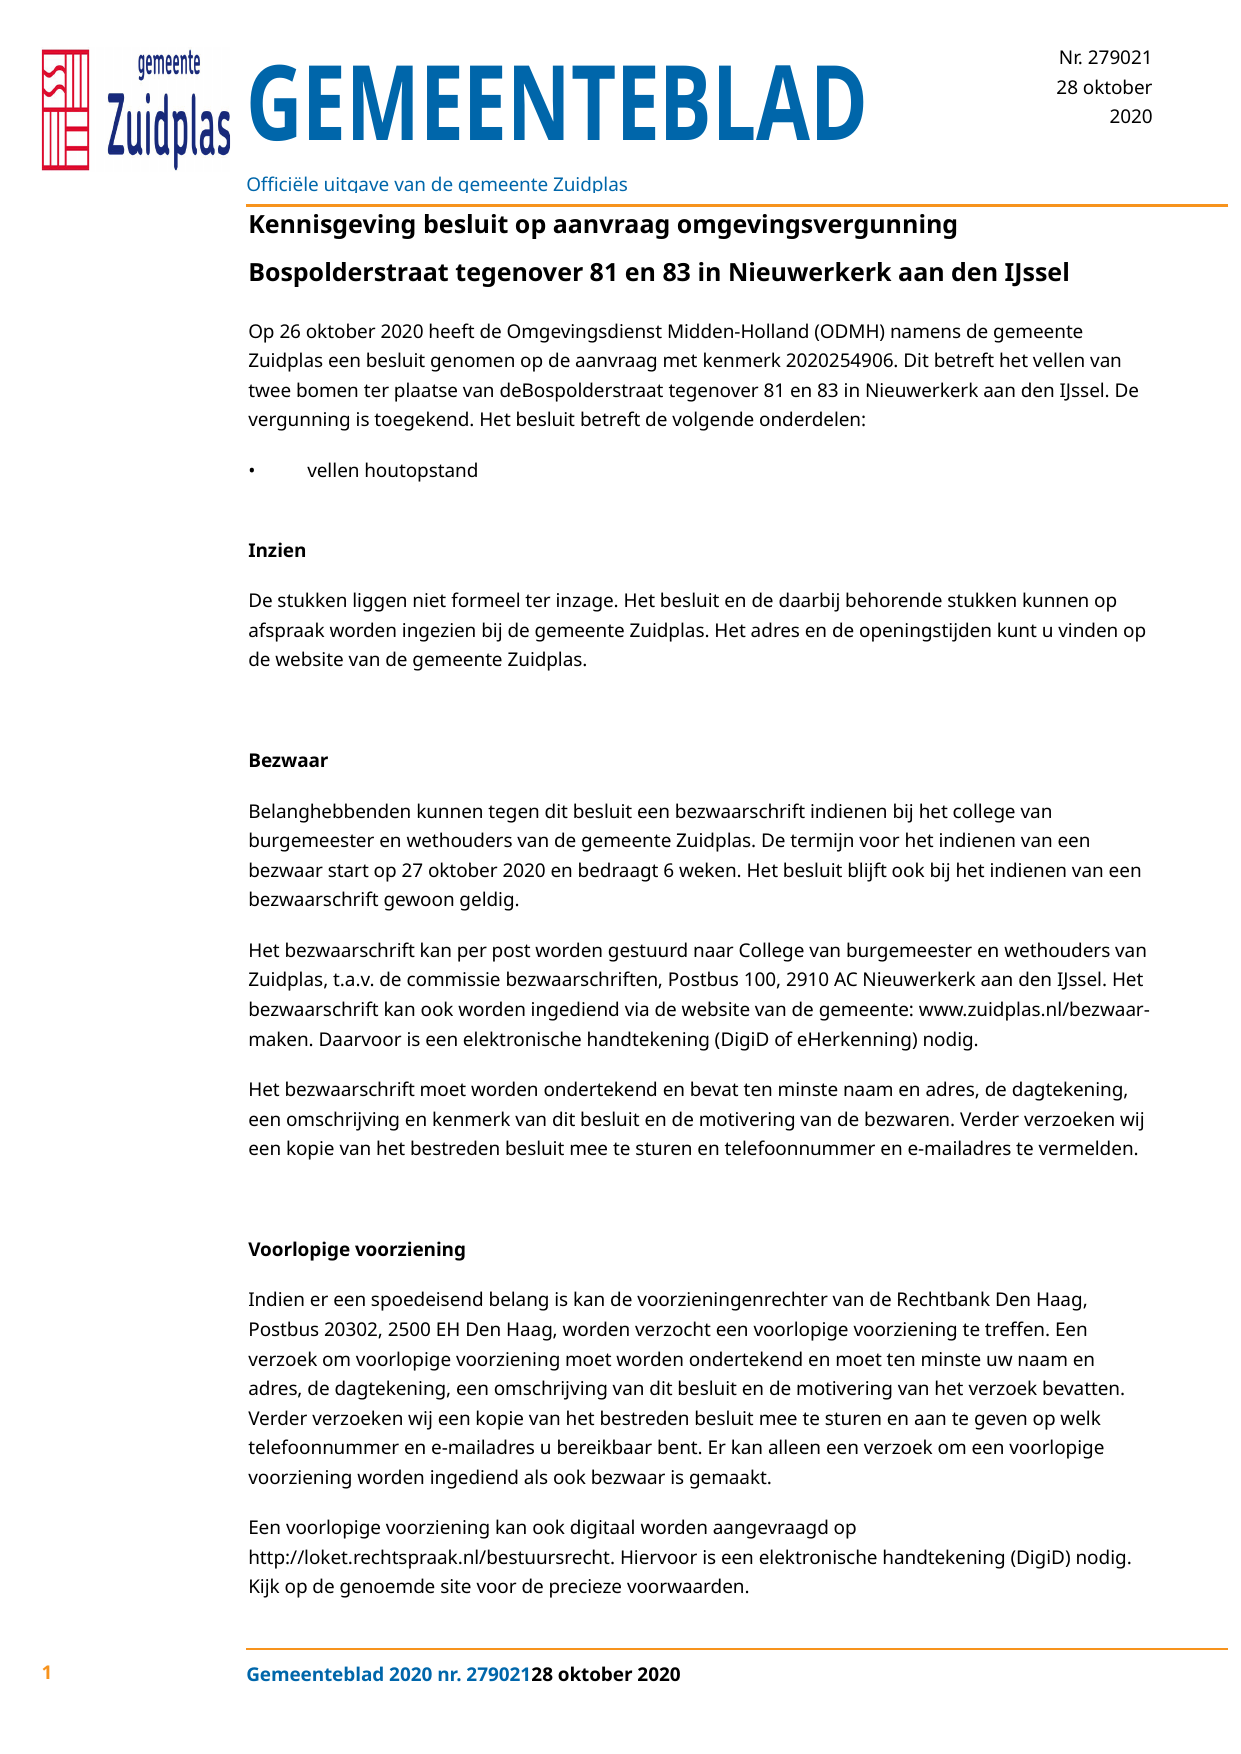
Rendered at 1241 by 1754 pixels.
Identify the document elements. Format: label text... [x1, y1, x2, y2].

text Een voorlopige voorziening kan ook digitaal worden aangevraagd op http://loket.rechtspraak.nl/bestuursrecht. Hiervoor is een elektronische handtekening (DigiD) nodig. Kijk op de genoemde site voor de precieze voorwaarden. [248, 1514, 1152, 1599]
text Het bezwaarschrift moet worden ondertekend en bevat ten minste naam en adres, de dagtekening, een omschrijving en kenmerk van dit besluit en de motivering van de bezwaren. Verder verzoeken wij een kopie van het bestreden besluit mee te sturen en telefoonnummer en e-mailadres te vermelden. [248, 1076, 1152, 1161]
text Het bezwaarschrift kan per post worden gestuurd naar College van burgemeester en wethouders van Zuidplas, t.a.v. de commissie bezwaarschriften, Postbus 100, 2910 AC Nieuwerkerk aan den IJssel. Het bezwaarschrift kan ook worden ingediend via de website van de gemeente: www.zuidplas.nl/bezwaar-maken. Daarvoor is een elektronische handtekening (DigiD of eHerkenning) nodig. [248, 937, 1152, 1052]
text Voorlopige voorziening [248, 1236, 1152, 1262]
text Belanghebbenden kunnen tegen dit besluit een bezwaarschrift indienen bij het college van burgemeester en wethouders van de gemeente Zuidplas. De termijn voor het indienen van een bezwaar start op 27 oktober 2020 en bedraagt 6 weken. Het besluit blijft ook bij het indienen van een bezwaarschrift gewoon geldig. [248, 798, 1152, 912]
text Indien er een spoedeisend belang is kan de voorzieningenrechter van de Rechtbank Den Haag, Postbus 20302, 2500 EH Den Haag, worden verzocht een voorlopige voorziening te treffen. Een verzoek om voorlopige voorziening moet worden ondertekend en moet ten minste uw naam en adres, de dagtekening, een omschrijving van dit besluit en de motivering van het verzoek bevatten. Verder verzoeken wij een kopie van het bestreden besluit mee te sturen en aan te geven op welk telefoonnummer en e-mailadres u bereikbaar bent. Er kan alleen een verzoek om een voorlopige voorziening worden ingediend als ook bezwaar is gemaakt. [248, 1287, 1152, 1490]
text Bezwaar [248, 747, 1152, 773]
text Op 26 oktober 2020 heeft de Omgevingsdienst Midden-Holland (ODMH) namens de gemeente Zuidplas een besluit genomen op de aanvraag met kenmerk 2020254906. Dit betreft het vellen van twee bomen ter plaatse van deBospolderstraat tegenover 81 en 83 in Nieuwerkerk aan den IJssel. De vergunning is toegekend. Het besluit betreft de volgende onderdelen: [248, 318, 1152, 432]
list vellen houtopstand [248, 457, 1152, 483]
text Kennisgeving besluit op aanvraag omgevingsvergunning Bospolderstraat tegenover 81 en 83 in Nieuwerkerk aan den IJssel [248, 207, 1152, 288]
picture [41, 47, 231, 172]
text De stukken liggen niet formeel ter inzage. Het besluit en de daarbij behorende stukken kunnen op afspraak worden ingezien bij de gemeente Zuidplas. Het adres en de openingstijden kunt u vinden op de website van de gemeente Zuidplas. [248, 587, 1152, 672]
text Inzien [248, 537, 1152, 563]
